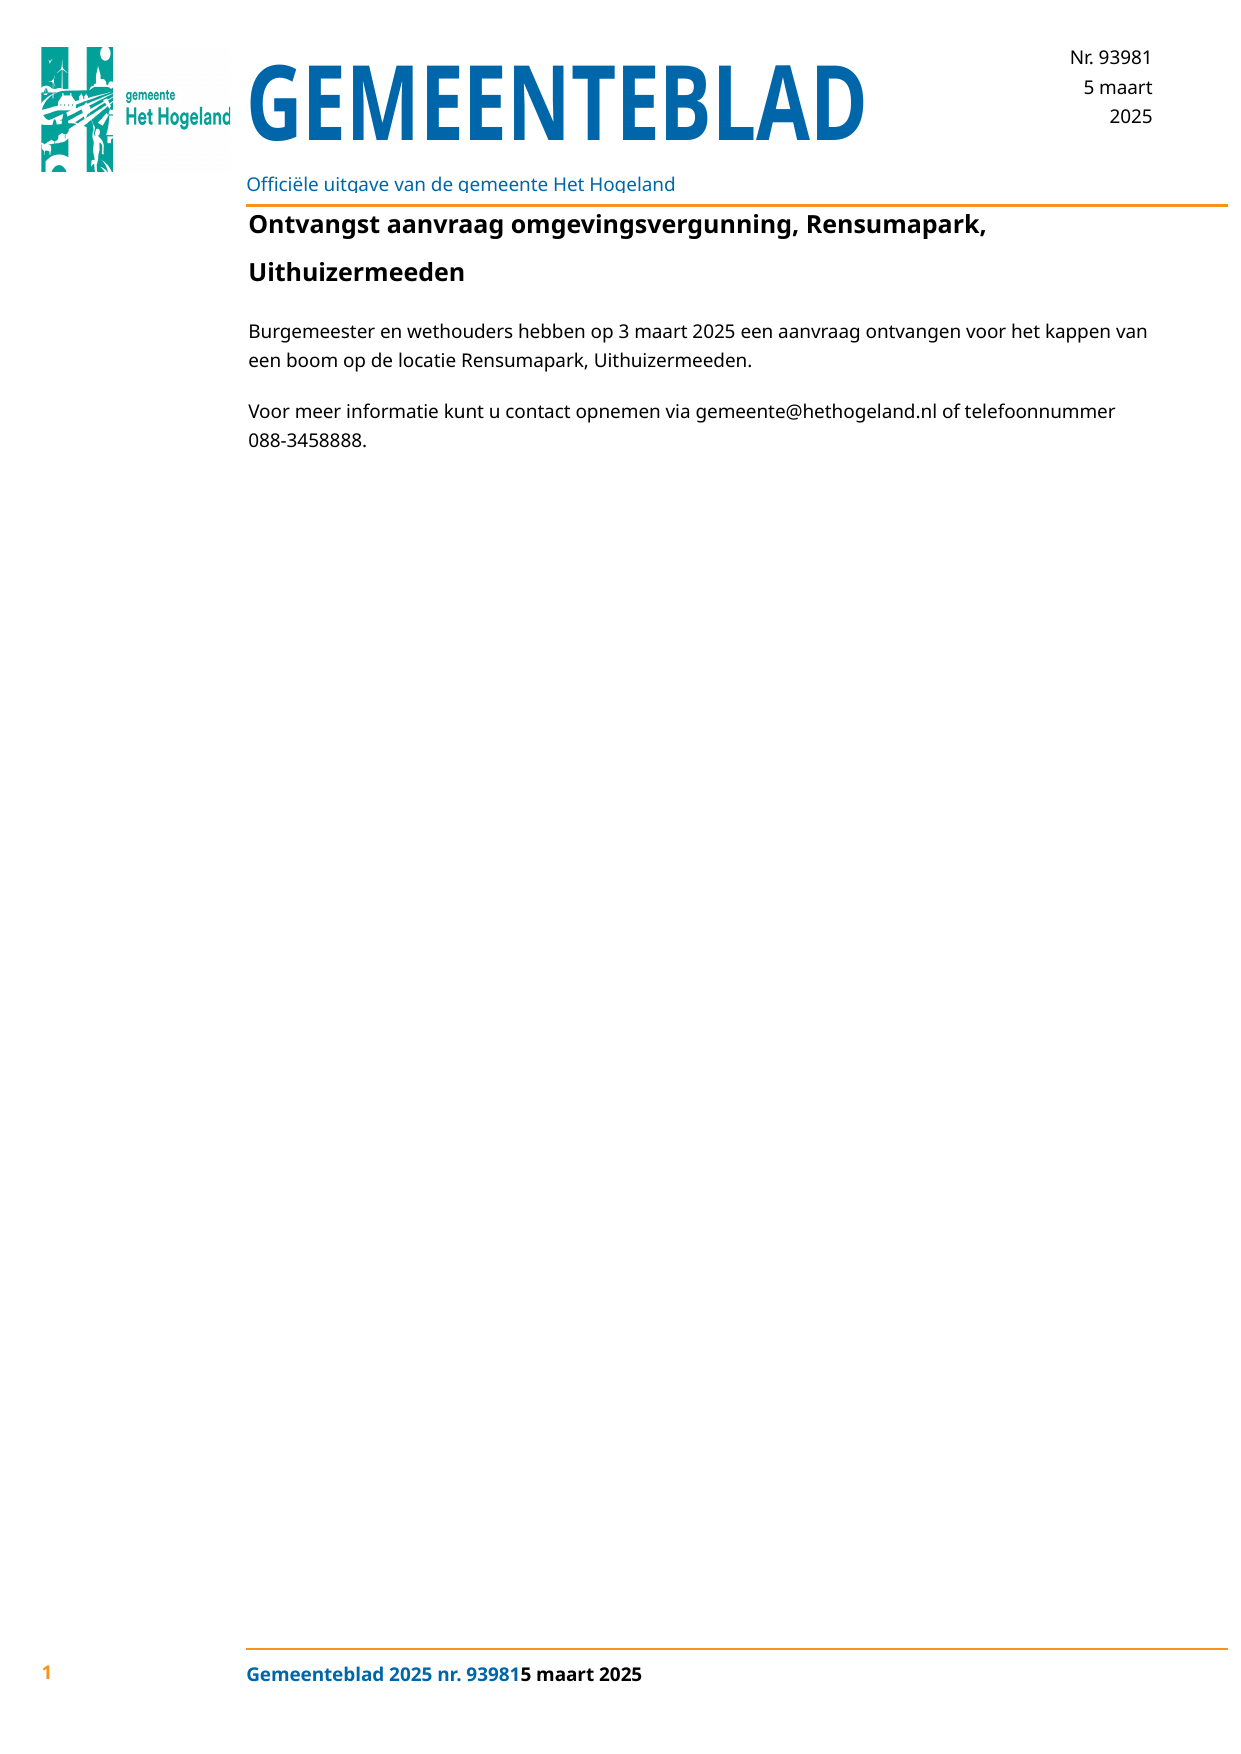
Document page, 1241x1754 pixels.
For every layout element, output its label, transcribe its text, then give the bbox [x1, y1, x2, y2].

text Ontvangst aanvraag omgevingsvergunning, Rensumapark, Uithuizermeeden [248, 207, 1152, 288]
picture [41, 47, 231, 172]
text Voor meer informatie kunt u contact opnemen via gemeente@hethogeland.nl of telefoonnummer 088-3458888. [248, 398, 1152, 453]
text Burgemeester en wethouders hebben op 3 maart 2025 een aanvraag ontvangen voor het kappen van een boom op de locatie Rensumapark, Uithuizermeeden. [248, 318, 1152, 373]
